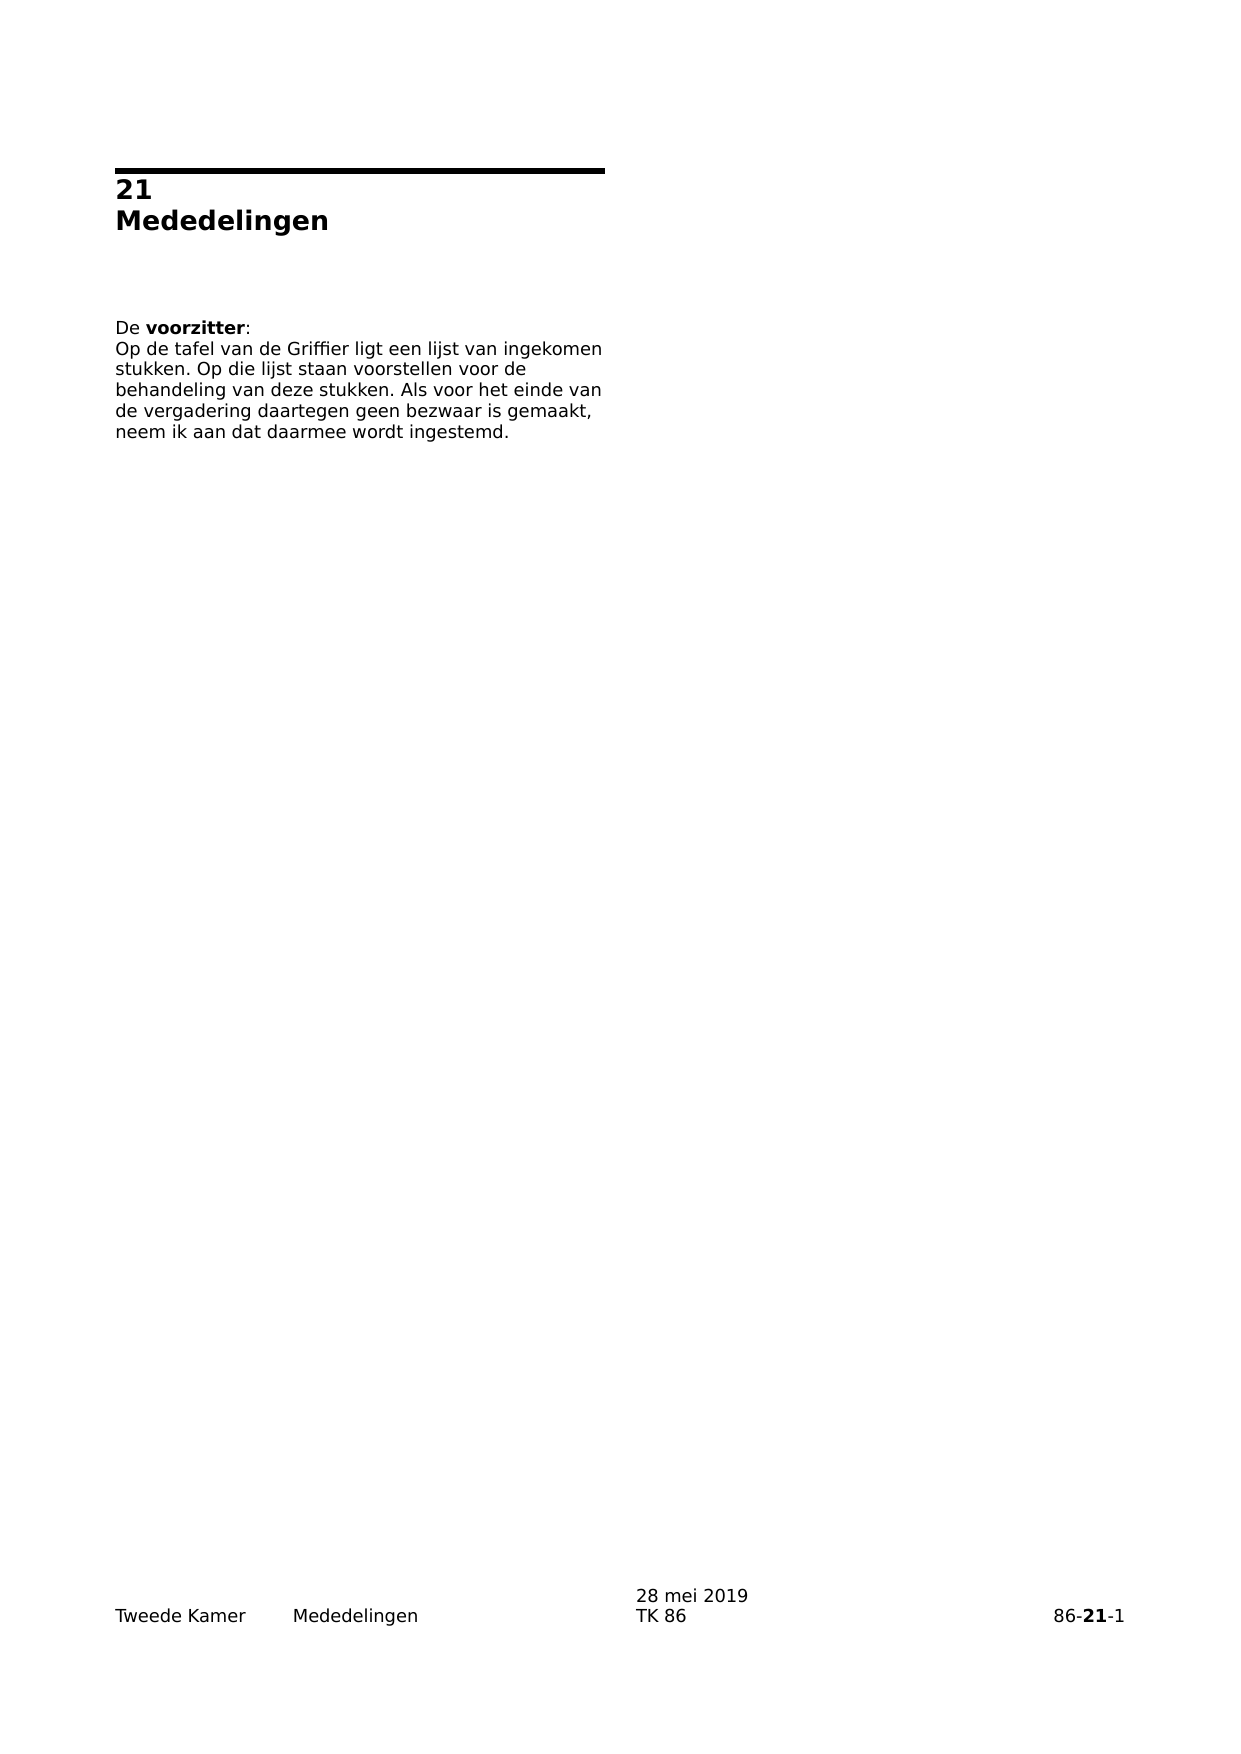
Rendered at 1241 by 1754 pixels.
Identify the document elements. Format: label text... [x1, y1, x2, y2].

text Op de tafel van de Griffier ligt een lijst van ingekomen stukken. Op die lijst staan voorstellen voor de behandeling van deze stukken. Als voor het einde van de vergadering daartegen geen bezwaar is gemaakt, neem ik aan dat daarmee wordt ingestemd. [115, 338, 605, 442]
text De voorzitter: [115, 318, 605, 338]
title 21 Mededelingen [115, 174, 605, 237]
